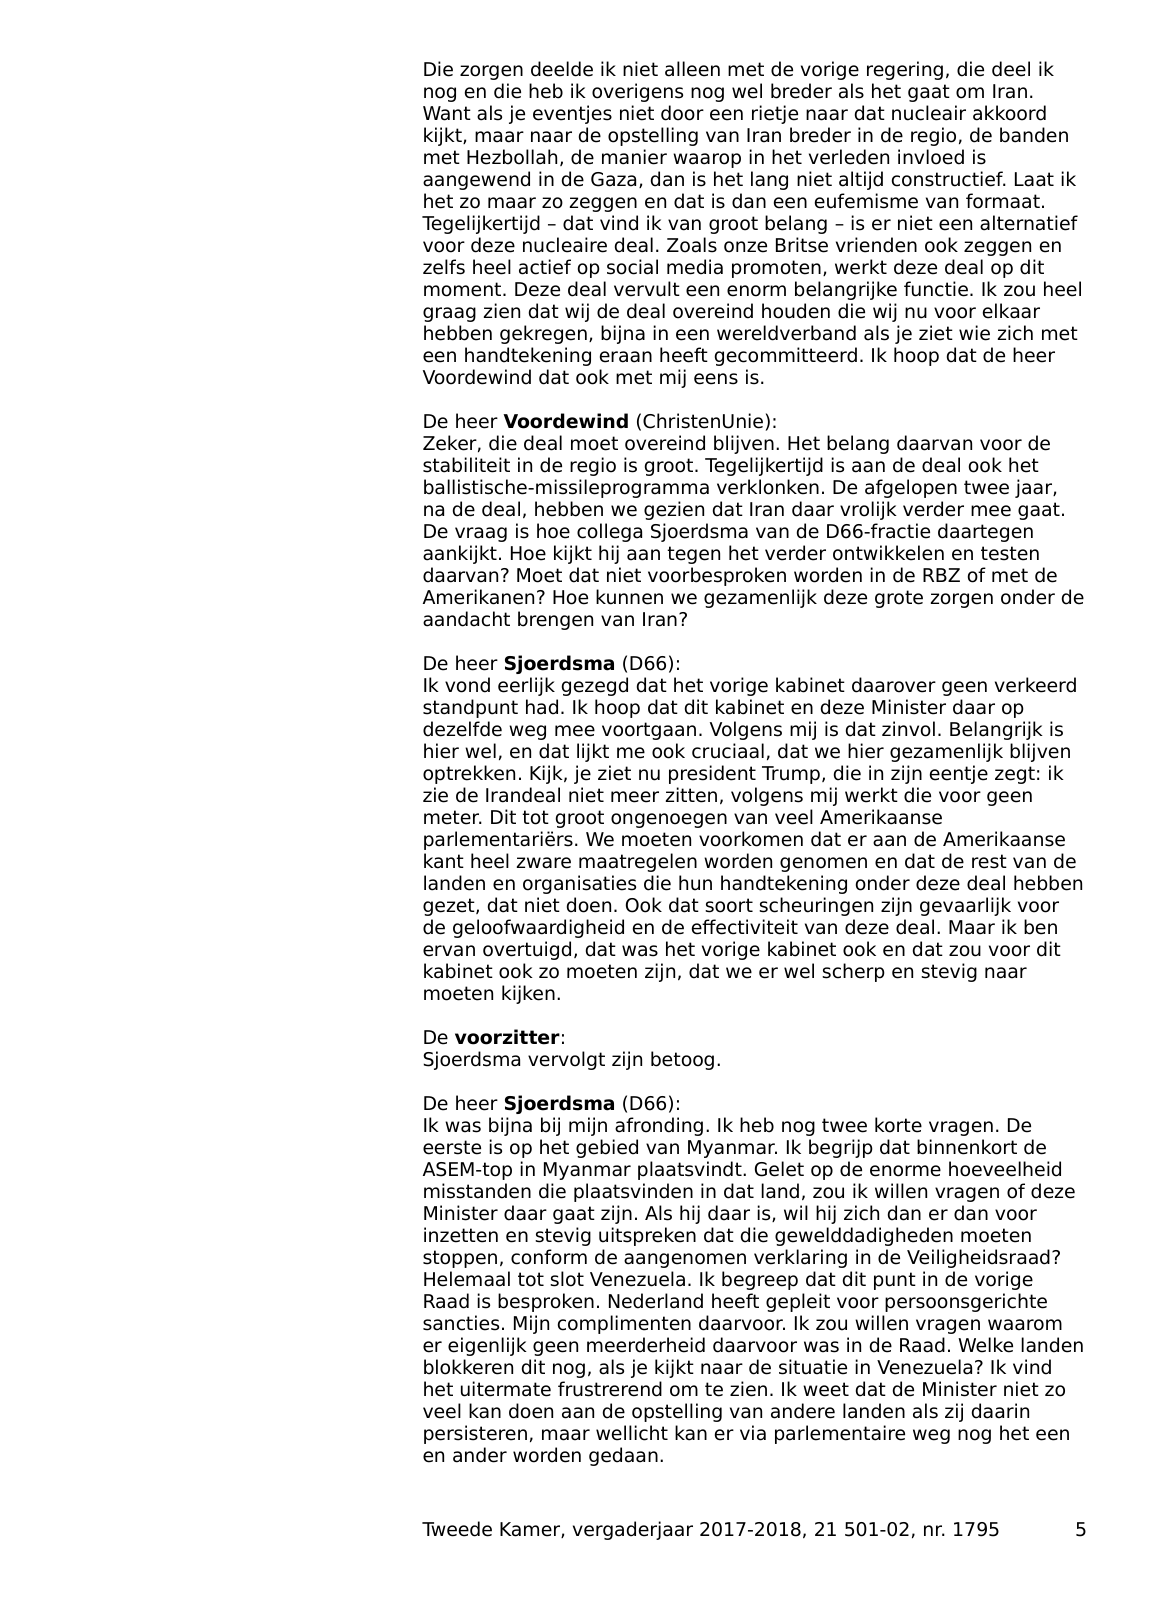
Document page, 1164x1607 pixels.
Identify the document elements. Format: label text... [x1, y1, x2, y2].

text Zeker, die deal moet overeind blijven. Het belang daarvan voor de stabiliteit in de regio is groot. Tegelijkertijd is aan de deal ook het ballistische-missileprogramma verklonken. De afgelopen twee jaar, na de deal, hebben we gezien dat Iran daar vrolijk verder mee gaat. De vraag is hoe collega Sjoerdsma van de D66-fractie daartegen aankijkt. Hoe kijkt hij aan tegen het verder ontwikkelen en testen daarvan? Moet dat niet voorbesproken worden in de RBZ of met de Amerikanen? Hoe kunnen we gezamenlijk deze grote zorgen onder de aandacht brengen van Iran? [422, 433, 1087, 631]
text De heer Voordewind (ChristenUnie): [422, 411, 1087, 433]
text Sjoerdsma vervolgt zijn betoog. [422, 1049, 1087, 1071]
text De heer Sjoerdsma (D66): [422, 653, 1087, 675]
text Ik was bijna bij mijn afronding. Ik heb nog twee korte vragen. De eerste is op het gebied van Myanmar. Ik begrijp dat binnenkort de ASEM-top in Myanmar plaatsvindt. Gelet op de enorme hoeveelheid misstanden die plaatsvinden in dat land, zou ik willen vragen of deze Minister daar gaat zijn. Als hij daar is, wil hij zich dan er dan voor inzetten en stevig uitspreken dat die gewelddadigheden moeten stoppen, conform de aangenomen verklaring in de Veiligheidsraad? [422, 1115, 1087, 1269]
text De heer Sjoerdsma (D66): [422, 1093, 1087, 1115]
text Ik vond eerlijk gezegd dat het vorige kabinet daarover geen verkeerd standpunt had. Ik hoop dat dit kabinet en deze Minister daar op dezelfde weg mee voortgaan. Volgens mij is dat zinvol. Belangrijk is hier wel, en dat lijkt me ook cruciaal, dat we hier gezamenlijk blijven optrekken. Kijk, je ziet nu president Trump, die in zijn eentje zegt: ik zie de Irandeal niet meer zitten, volgens mij werkt die voor geen meter. Dit tot groot ongenoegen van veel Amerikaanse parlementariërs. We moeten voorkomen dat er aan de Amerikaanse kant heel zware maatregelen worden genomen en dat de rest van de landen en organisaties die hun handtekening onder deze deal hebben gezet, dat niet doen. Ook dat soort scheuringen zijn gevaarlijk voor de geloofwaardigheid en de effectiviteit van deze deal. Maar ik ben ervan overtuigd, dat was het vorige kabinet ook en dat zou voor dit kabinet ook zo moeten zijn, dat we er wel scherp en stevig naar moeten kijken. [422, 675, 1087, 1004]
text De voorzitter: [422, 1027, 1087, 1049]
text Die zorgen deelde ik niet alleen met de vorige regering, die deel ik nog en die heb ik overigens nog wel breder als het gaat om Iran. Want als je eventjes niet door een rietje naar dat nucleair akkoord kijkt, maar naar de opstelling van Iran breder in de regio, de banden met Hezbollah, de manier waarop in het verleden invloed is aangewend in de Gaza, dan is het lang niet altijd constructief. Laat ik het zo maar zo zeggen en dat is dan een eufemisme van formaat. Tegelijkertijd – dat vind ik van groot belang – is er niet een alternatief voor deze nucleaire deal. Zoals onze Britse vrienden ook zeggen en zelfs heel actief op social media promoten, werkt deze deal op dit moment. Deze deal vervult een enorm belangrijke functie. Ik zou heel graag zien dat wij de deal overeind houden die wij nu voor elkaar hebben gekregen, bijna in een wereldverband als je ziet wie zich met een handtekening eraan heeft gecommitteerd. Ik hoop dat de heer Voordewind dat ook met mij eens is. [422, 59, 1087, 389]
text Helemaal tot slot Venezuela. Ik begreep dat dit punt in de vorige Raad is besproken. Nederland heeft gepleit voor persoonsgerichte sancties. Mijn complimenten daarvoor. Ik zou willen vragen waarom er eigenlijk geen meerderheid daarvoor was in de Raad. Welke landen blokkeren dit nog, als je kijkt naar de situatie in Venezuela? Ik vind het uitermate frustrerend om te zien. Ik weet dat de Minister niet zo veel kan doen aan de opstelling van andere landen als zij daarin persisteren, maar wellicht kan er via parlementaire weg nog het een en ander worden gedaan. [422, 1269, 1087, 1467]
